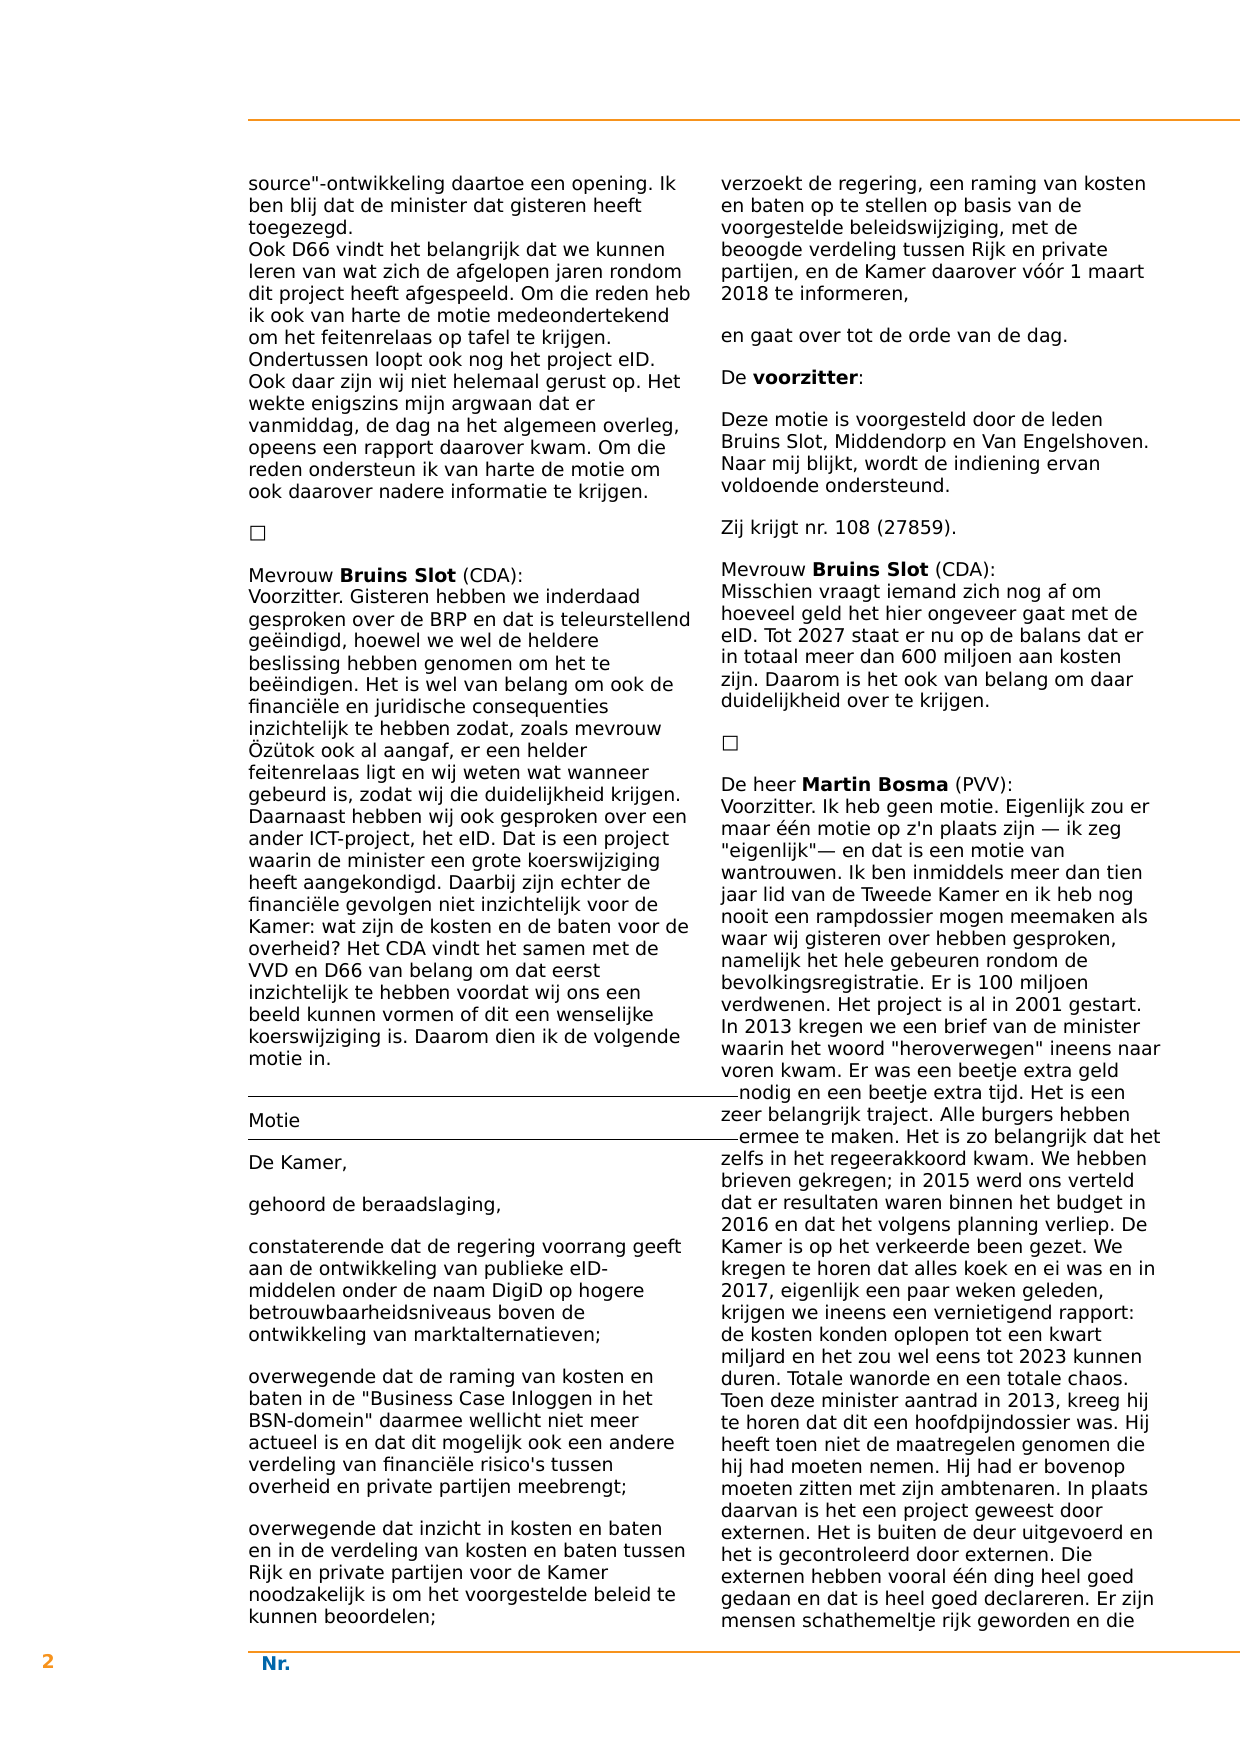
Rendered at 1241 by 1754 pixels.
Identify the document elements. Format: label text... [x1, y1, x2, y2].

text Ook D66 vindt het belangrijk dat we kunnen leren van wat zich de afgelopen jaren rondom dit project heeft afgespeeld. Om die reden heb ik ook van harte de motie medeondertekend om het feitenrelaas op tafel te krijgen. [248, 239, 691, 349]
text De Kamer, [248, 1152, 691, 1174]
text Voorzitter. Gisteren hebben we inderdaad gesproken over de BRP en dat is teleurstellend geëindigd, hoewel we wel de heldere beslissing hebben genomen om het te beëindigen. Het is wel van belang om ook de financiële en juridische consequenties inzichtelijk te hebben zodat, zoals mevrouw Özütok ook al aangaf, er een helder feitenrelaas ligt en wij weten wat wanneer gebeurd is, zodat wij die duidelijkheid krijgen. [248, 586, 691, 806]
text De heer Martin Bosma (PVV): [721, 774, 1163, 796]
text Voorzitter. Ik heb geen motie. Eigenlijk zou er maar één motie op z'n plaats zijn — ik zeg "eigenlijk"— en dat is een motie van wantrouwen. Ik ben inmiddels meer dan tien jaar lid van de Tweede Kamer en ik heb nog nooit een rampdossier mogen meemaken als waar wij gisteren over hebben gesproken, namelijk het hele gebeuren rondom de bevolkingsregistratie. Er is 100 miljoen verdwenen. Het project is al in 2001 gestart. In 2013 kregen we een brief van de minister waarin het woord "heroverwegen" ineens naar voren kwam. Er was een beetje extra geld nodig en een beetje extra tijd. Het is een zeer belangrijk traject. Alle burgers hebben ermee te maken. Het is zo belangrijk dat het zelfs in het regeerakkoord kwam. We hebben brieven gekregen; in 2015 werd ons verteld dat er resultaten waren binnen het budget in 2016 en dat het volgens planning verliep. De Kamer is op het verkeerde been gezet. We kregen te horen dat alles koek en ei was en in 2017, eigenlijk een paar weken geleden, krijgen we ineens een vernietigend rapport: de kosten konden oplopen tot een kwart miljard en het zou wel eens tot 2023 kunnen duren. Totale wanorde en een totale chaos. [721, 796, 1163, 1390]
text ⬜ [721, 732, 1163, 754]
text verzoekt de regering, een raming van kosten en baten op te stellen op basis van de voorgestelde beleidswijziging, met de beoogde verdeling tussen Rijk en private partijen, en de Kamer daarover vóór 1 maart 2018 te informeren, [721, 173, 1163, 305]
text Motie [248, 1110, 691, 1132]
text Misschien vraagt iemand zich nog af om hoeveel geld het hier ongeveer gaat met de eID. Tot 2027 staat er nu op de balans dat er in totaal meer dan 600 miljoen aan kosten zijn. Daarom is het ook van belang om daar duidelijkheid over te krijgen. [721, 581, 1163, 712]
text Toen deze minister aantrad in 2013, kreeg hij te horen dat dit een hoofdpijndossier was. Hij heeft toen niet de maatregelen genomen die hij had moeten nemen. Hij had er bovenop moeten zitten met zijn ambtenaren. In plaats daarvan is het een project geweest door externen. Het is buiten de deur uitgevoerd en het is gecontroleerd door externen. Die externen hebben vooral één ding heel goed gedaan en dat is heel goed declareren. Er zijn mensen schathemeltje rijk geworden en die [721, 1390, 1163, 1632]
text Deze motie is voorgesteld door de leden Bruins Slot, Middendorp en Van Engelshoven. Naar mij blijkt, wordt de indiening ervan voldoende ondersteund. [721, 409, 1163, 497]
text Ondertussen loopt ook nog het project eID. Ook daar zijn wij niet helemaal gerust op. Het wekte enigszins mijn argwaan dat er vanmiddag, de dag na het algemeen overleg, opeens een rapport daarover kwam. Om die reden ondersteun ik van harte de motie om ook daarover nadere informatie te krijgen. [248, 349, 691, 502]
text Mevrouw Bruins Slot (CDA): [721, 558, 1163, 581]
text en gaat over tot de orde van de dag. [721, 325, 1163, 347]
text source"-ontwikkeling daartoe een opening. Ik ben blij dat de minister dat gisteren heeft toegezegd. [248, 173, 691, 239]
text ⬜ [248, 522, 691, 544]
text constaterende dat de regering voorrang geeft aan de ontwikkeling van publieke eID-middelen onder de naam DigiD op hogere betrouwbaarheidsniveaus boven de ontwikkeling van marktalternatieven; [248, 1236, 691, 1346]
text overwegende dat inzicht in kosten en baten en in de verdeling van kosten en baten tussen Rijk en private partijen voor de Kamer noodzakelijk is om het voorgestelde beleid te kunnen beoordelen; [248, 1518, 691, 1627]
text Zij krijgt nr. 108 (27859). [721, 517, 1163, 538]
text Mevrouw Bruins Slot (CDA): [248, 564, 691, 586]
text gehoord de beraadslaging, [248, 1194, 691, 1216]
text De voorzitter: [721, 367, 1163, 389]
text overwegende dat de raming van kosten en baten in de "Business Case Inloggen in het BSN-domein" daarmee wellicht niet meer actueel is en dat dit mogelijk ook een andere verdeling van financiële risico's tussen overheid en private partijen meebrengt; [248, 1366, 691, 1498]
text Daarnaast hebben wij ook gesproken over een ander ICT-project, het eID. Dat is een project waarin de minister een grote koerswijziging heeft aangekondigd. Daarbij zijn echter de financiële gevolgen niet inzichtelijk voor de Kamer: wat zijn de kosten en de baten voor de overheid? Het CDA vindt het samen met de VVD en D66 van belang om dat eerst inzichtelijk te hebben voordat wij ons een beeld kunnen vormen of dit een wenselijke koerswijziging is. Daarom dien ik de volgende motie in. [248, 806, 691, 1070]
